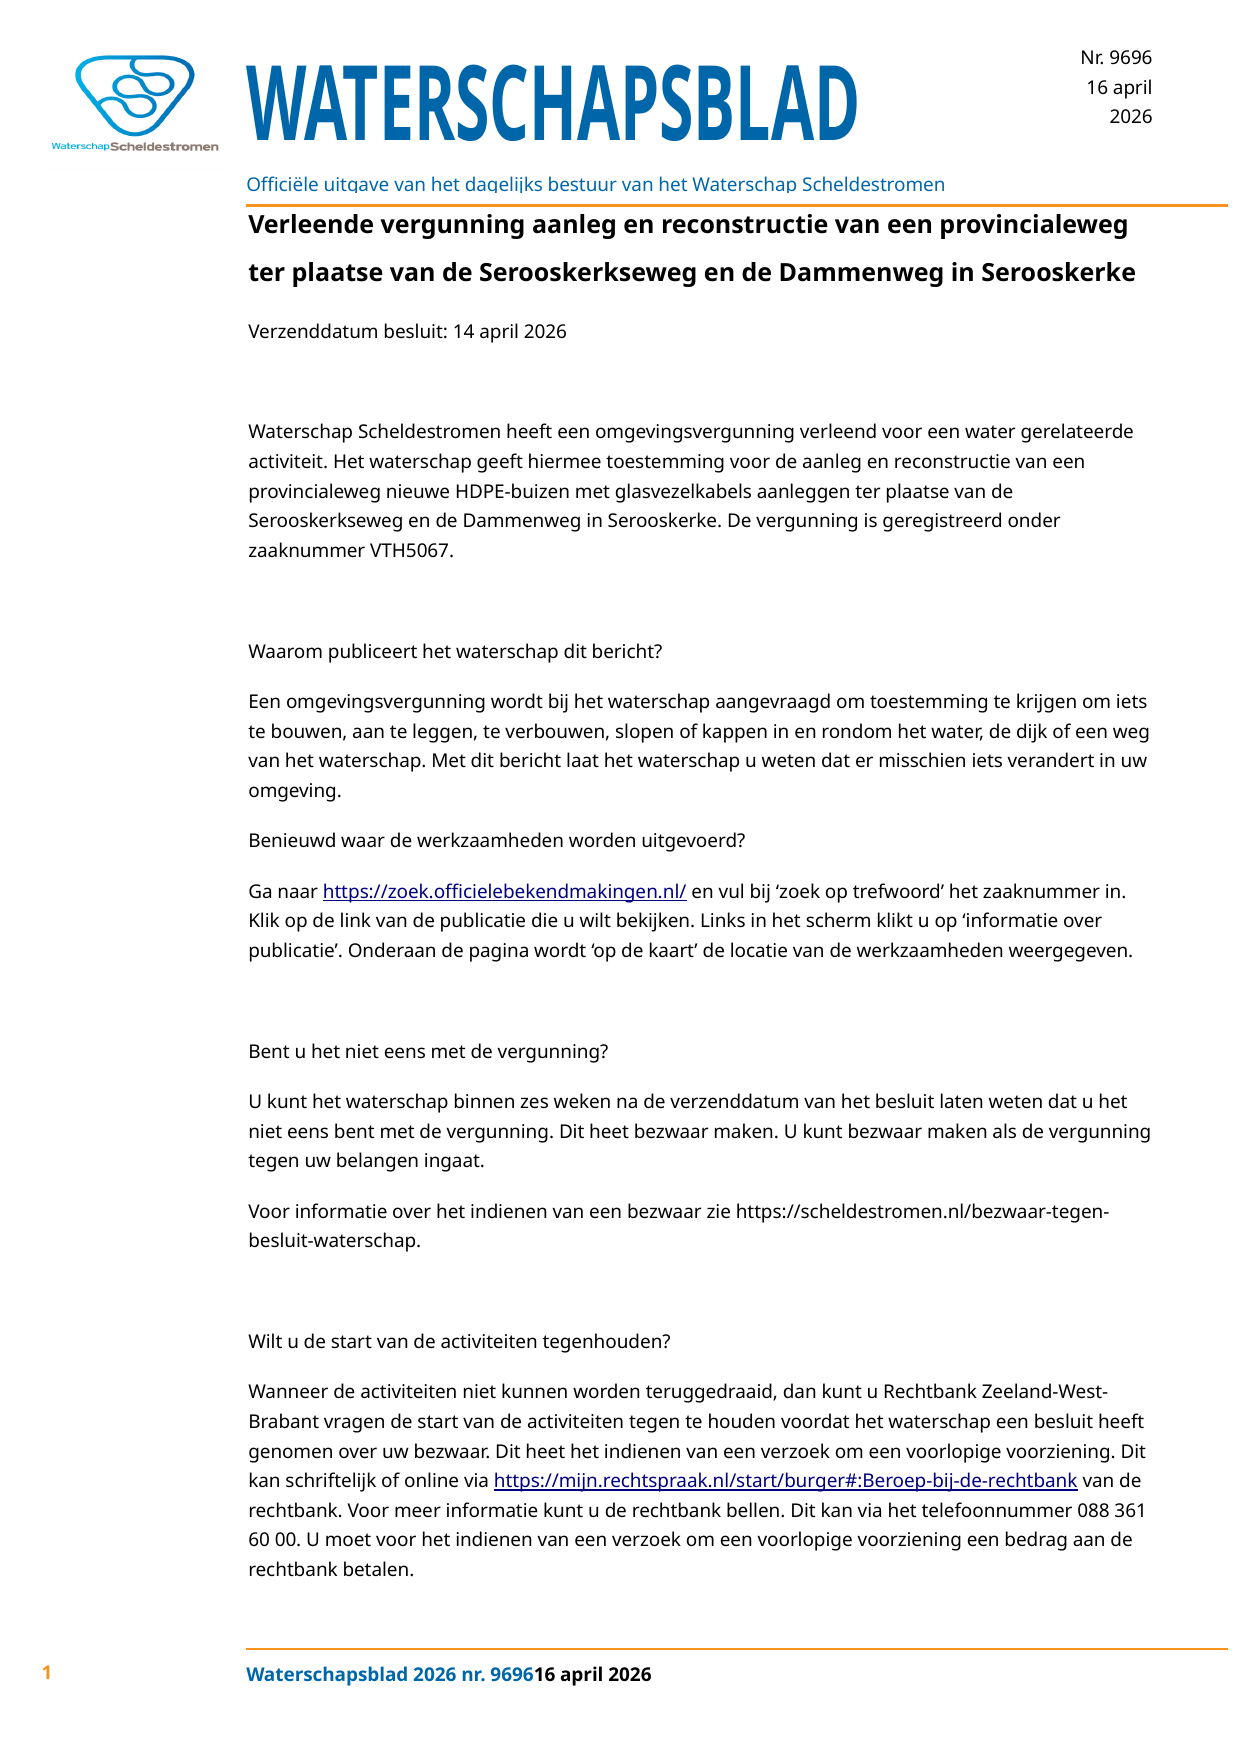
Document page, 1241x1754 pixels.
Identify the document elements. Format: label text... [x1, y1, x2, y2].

text Wanneer de activiteiten niet kunnen worden teruggedraaid, dan kunt u Rechtbank Zeeland-West-Brabant vragen de start van de activiteiten tegen te houden voordat het waterschap een besluit heeft genomen over uw bezwaar. Dit heet het indienen van een verzoek om een voorlopige voorziening. Dit kan schriftelijk of online via https://mijn.rechtspraak.nl/start/burger#:Beroep-bij-de-rechtbank van de rechtbank. Voor meer informatie kunt u de rechtbank bellen. Dit kan via het telefoonnummer 088 361 60 00. U moet voor het indienen van een verzoek om een voorlopige voorziening een bedrag aan de rechtbank betalen. [248, 1379, 1152, 1582]
text Een omgevingsvergunning wordt bij het waterschap aangevraagd om toestemming te krijgen om iets te bouwen, aan te leggen, te verbouwen, slopen of kappen in en rondom het water, de dijk of een weg van het waterschap. Met dit bericht laat het waterschap u weten dat er misschien iets verandert in uw omgeving. [248, 688, 1152, 803]
text Bent u het niet eens met de vergunning? [248, 1038, 1152, 1064]
text Benieuwd waar de werkzaamheden worden uitgevoerd? [248, 827, 1152, 853]
text Ga naar https://zoek.officielebekendmakingen.nl/ en vul bij ‘zoek op trefwoord’ het zaaknummer in. Klik op de link van de publicatie die u wilt bekijken. Links in het scherm klikt u op ‘informatie over publicatie’. Onderaan de pagina wordt ‘op de kaart’ de locatie van de werkzaamheden weergegeven. [248, 878, 1152, 963]
text Waterschap Scheldestromen heeft een omgevingsvergunning verleend voor een water gerelateerde activiteit. Het waterschap geeft hiermee toestemming voor de aanleg en reconstructie van een provincialeweg nieuwe HDPE-buizen met glasvezelkabels aanleggen ter plaatse van de Serooskerkseweg en de Dammenweg in Serooskerke. De vergunning is geregistreerd onder zaaknummer VTH5067. [248, 419, 1152, 563]
text U kunt het waterschap binnen zes weken na de verzenddatum van het besluit laten weten dat u het niet eens bent met de vergunning. Dit heet bezwaar maken. U kunt bezwaar maken als de vergunning tegen uw belangen ingaat. [248, 1088, 1152, 1173]
text Wilt u de start van de activiteiten tegenhouden? [248, 1328, 1152, 1354]
text Voor informatie over het indienen van een bezwaar zie https://scheldestromen.nl/bezwaar-tegen-besluit-waterschap. [248, 1198, 1152, 1253]
text Verzenddatum besluit: 14 april 2026 [248, 318, 1152, 344]
picture [41, 47, 231, 172]
text Waarom publiceert het waterschap dit bericht? [248, 638, 1152, 664]
text Verleende vergunning aanleg en reconstructie van een provincialeweg ter plaatse van de Serooskerkseweg en de Dammenweg in Serooskerke [248, 207, 1152, 288]
